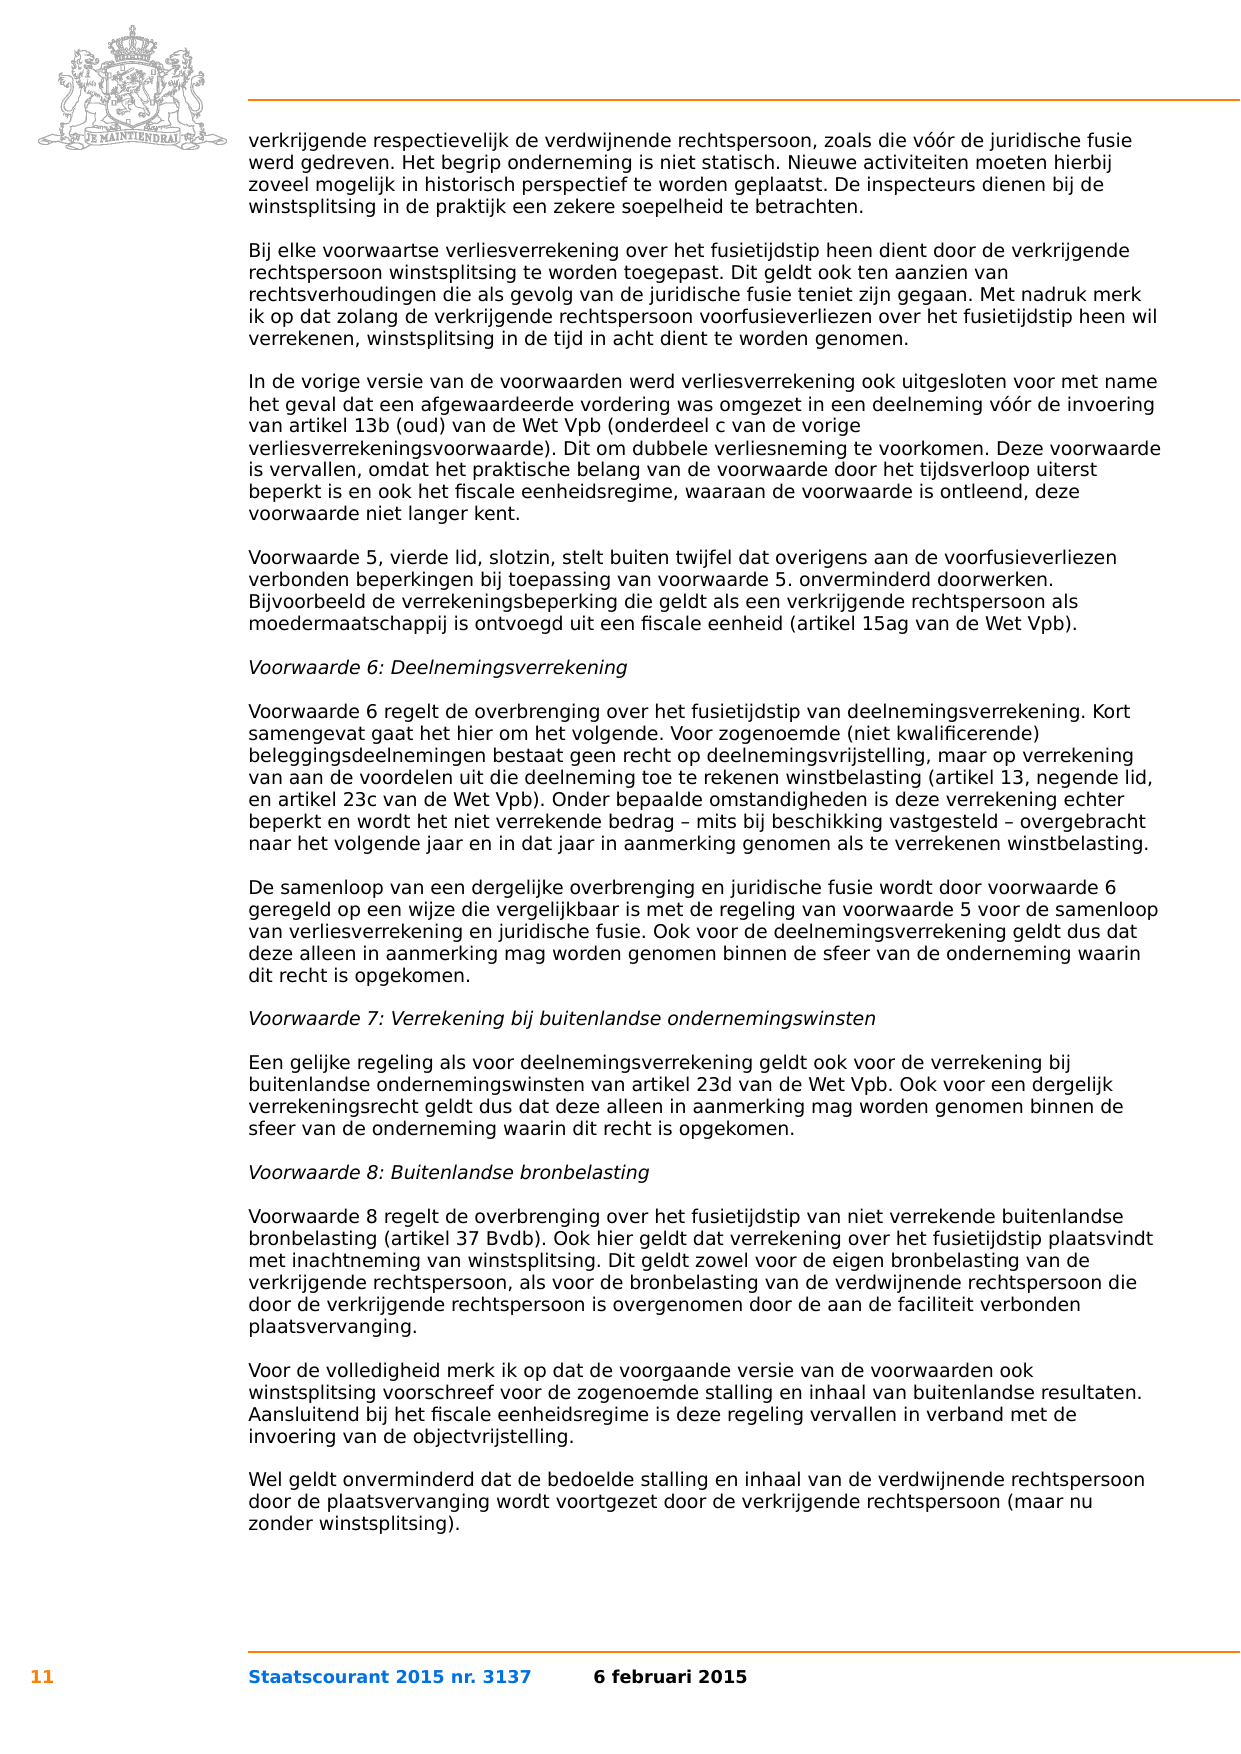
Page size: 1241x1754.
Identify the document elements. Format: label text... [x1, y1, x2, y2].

text De samenloop van een dergelijke overbrenging en juridische fusie wordt door voorwaarde 6 geregeld op een wijze die vergelijkbaar is met de regeling van voorwaarde 5 voor de samenloop van verliesverrekening en juridische fusie. Ook voor de deelnemingsverrekening geldt dus dat deze alleen in aanmerking mag worden genomen binnen de sfeer van de onderneming waarin dit recht is opgekomen. [248, 877, 1163, 986]
subtitle Voorwaarde 8: Buitenlandse bronbelasting [248, 1162, 1163, 1184]
text Bij elke voorwaartse verliesverrekening over het fusietijdstip heen dient door de verkrijgende rechtspersoon winstsplitsing te worden toegepast. Dit geldt ook ten aanzien van rechtsverhoudingen die als gevolg van de juridische fusie teniet zijn gegaan. Met nadruk merk ik op dat zolang de verkrijgende rechtspersoon voorfusieverliezen over het fusietijdstip heen wil verrekenen, winstsplitsing in de tijd in acht dient te worden genomen. [248, 240, 1163, 349]
subtitle Voorwaarde 7: Verrekening bij buitenlandse ondernemingswinsten [248, 1008, 1163, 1030]
text Voorwaarde 5, vierde lid, slotzin, stelt buiten twijfel dat overigens aan de voorfusieverliezen verbonden beperkingen bij toepassing van voorwaarde 5. onverminderd doorwerken. Bijvoorbeeld de verrekeningsbeperking die geldt als een verkrijgende rechtspersoon als moedermaatschappij is ontvoegd uit een fiscale eenheid (artikel 15ag van de Wet Vpb). [248, 547, 1163, 635]
picture [38, 25, 227, 150]
text Voorwaarde 6 regelt de overbrenging over het fusietijdstip van deelnemingsverrekening. Kort samengevat gaat het hier om het volgende. Voor zogenoemde (niet kwalificerende) beleggingsdeelnemingen bestaat geen recht op deelnemingsvrijstelling, maar op verrekening van aan de voordelen uit die deelneming toe te rekenen winstbelasting (artikel 13, negende lid, en artikel 23c van de Wet Vpb). Onder bepaalde omstandigheden is deze verrekening echter beperkt en wordt het niet verrekende bedrag – mits bij beschikking vastgesteld – overgebracht naar het volgende jaar en in dat jaar in aanmerking genomen als te verrekenen winstbelasting. [248, 701, 1163, 855]
text In de vorige versie van de voorwaarden werd verliesverrekening ook uitgesloten voor met name het geval dat een afgewaardeerde vordering was omgezet in een deelneming vóór de invoering van artikel 13b (oud) van de Wet Vpb (onderdeel c van de vorige verliesverrekeningsvoorwaarde). Dit om dubbele verliesneming te voorkomen. Deze voorwaarde is vervallen, omdat het praktische belang van de voorwaarde door het tijdsverloop uiterst beperkt is en ook het fiscale eenheidsregime, waaraan de voorwaarde is ontleend, deze voorwaarde niet langer kent. [248, 371, 1163, 525]
text Voor de volledigheid merk ik op dat de voorgaande versie van de voorwaarden ook winstsplitsing voorschreef voor de zogenoemde stalling en inhaal van buitenlandse resultaten. Aansluitend bij het fiscale eenheidsregime is deze regeling vervallen in verband met de invoering van de objectvrijstelling. [248, 1359, 1163, 1447]
text Wel geldt onverminderd dat de bedoelde stalling en inhaal van de verdwijnende rechtspersoon door de plaatsvervanging wordt voortgezet door de verkrijgende rechtspersoon (maar nu zonder winstsplitsing). [248, 1469, 1163, 1535]
text verkrijgende respectievelijk de verdwijnende rechtspersoon, zoals die vóór de juridische fusie werd gedreven. Het begrip onderneming is niet statisch. Nieuwe activiteiten moeten hierbij zoveel mogelijk in historisch perspectief te worden geplaatst. De inspecteurs dienen bij de winstsplitsing in de praktijk een zekere soepelheid te betrachten. [248, 130, 1163, 218]
subtitle Voorwaarde 6: Deelnemingsverrekening [248, 657, 1163, 679]
text Een gelijke regeling als voor deelnemingsverrekening geldt ook voor de verrekening bij buitenlandse ondernemingswinsten van artikel 23d van de Wet Vpb. Ook voor een dergelijk verrekeningsrecht geldt dus dat deze alleen in aanmerking mag worden genomen binnen de sfeer van de onderneming waarin dit recht is opgekomen. [248, 1052, 1163, 1140]
text Voorwaarde 8 regelt de overbrenging over het fusietijdstip van niet verrekende buitenlandse bronbelasting (artikel 37 Bvdb). Ook hier geldt dat verrekening over het fusietijdstip plaatsvindt met inachtneming van winstsplitsing. Dit geldt zowel voor de eigen bronbelasting van de verkrijgende rechtspersoon, als voor de bronbelasting van de verdwijnende rechtspersoon die door de verkrijgende rechtspersoon is overgenomen door de aan de faciliteit verbonden plaatsvervanging. [248, 1206, 1163, 1338]
